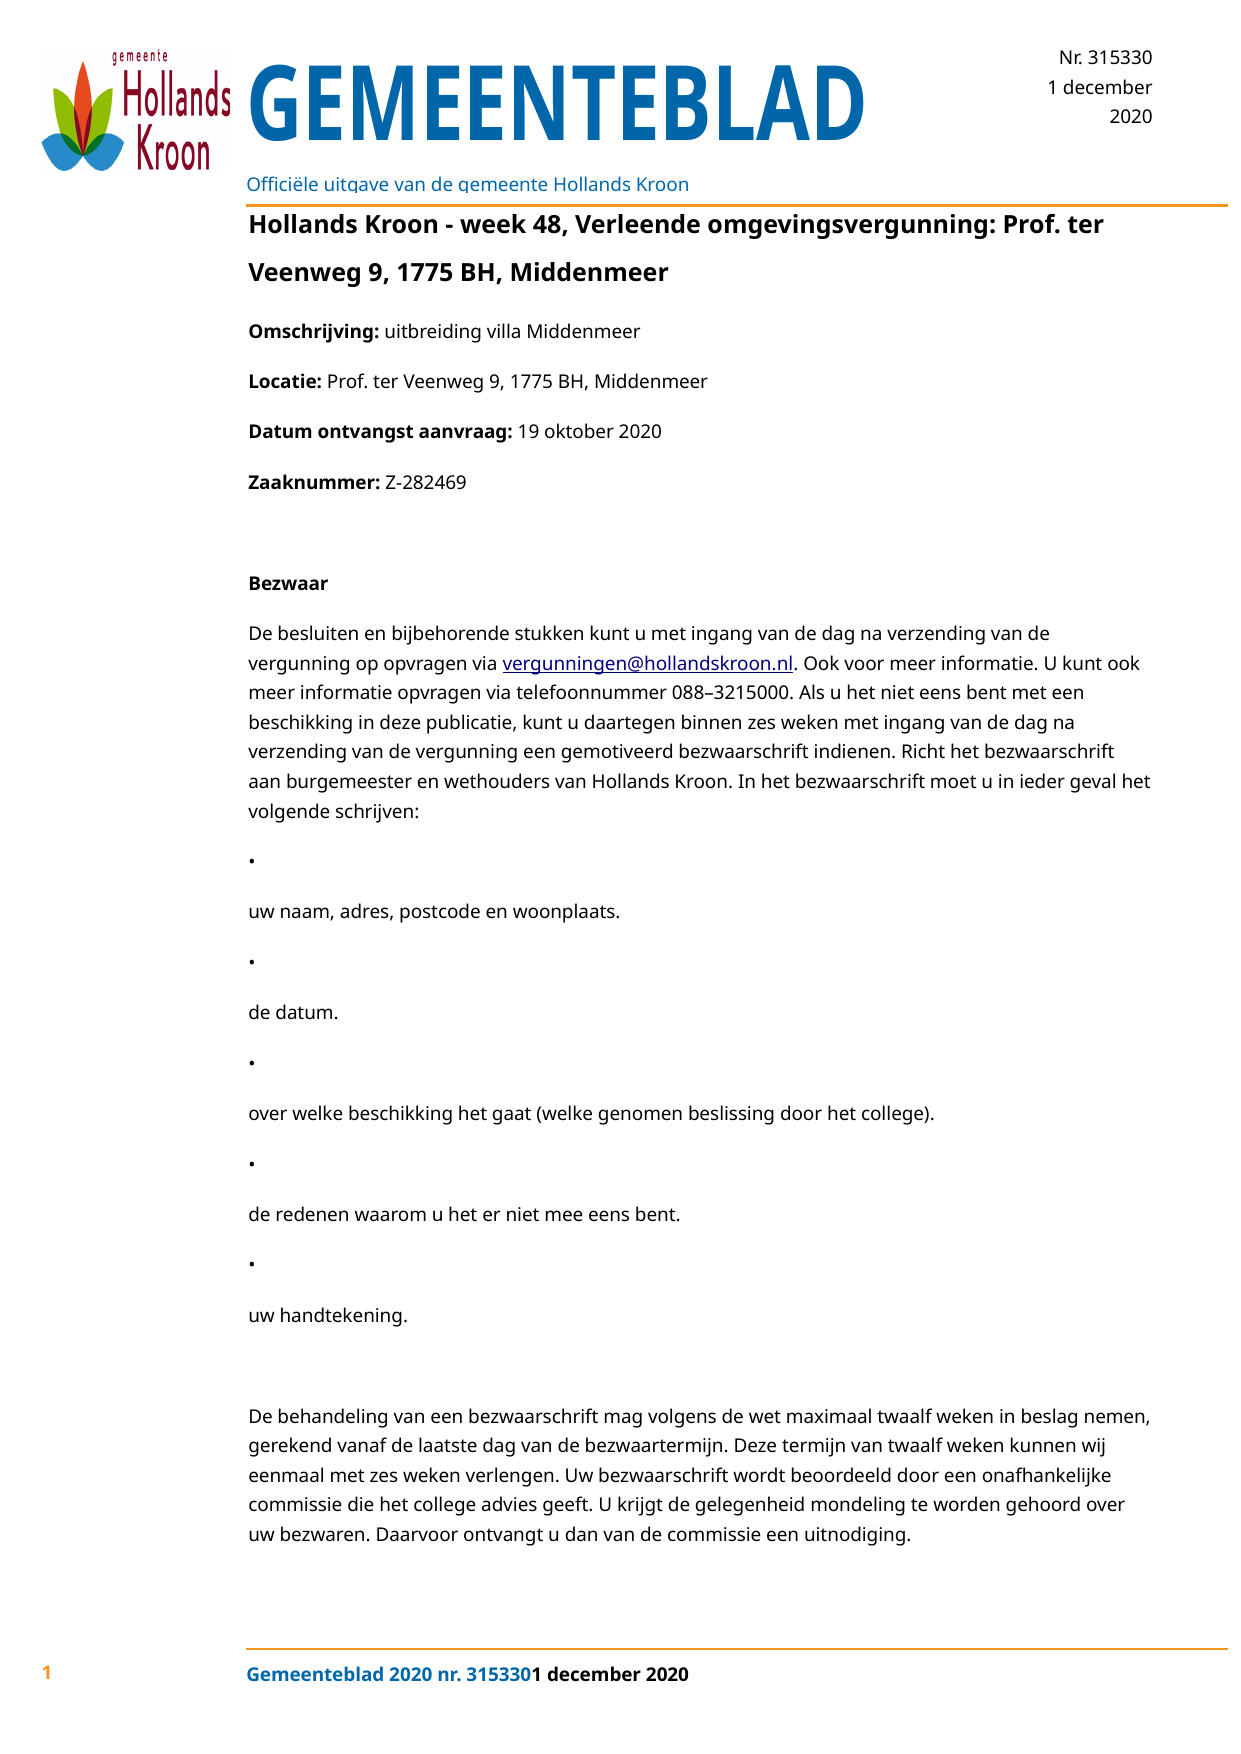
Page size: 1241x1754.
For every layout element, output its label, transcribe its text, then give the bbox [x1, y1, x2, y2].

text De behandeling van een bezwaarschrift mag volgens de wet maximaal twaalf weken in beslag nemen, gerekend vanaf de laatste dag van de bezwaartermijn. Deze termijn van twaalf weken kunnen wij eenmaal met zes weken verlengen. Uw bezwaarschrift wordt beoordeeld door een onafhankelijke commissie die het college advies geeft. U krijgt de gelegenheid mondeling te worden gehoord over uw bezwaren. Daarvoor ontvangt u dan van de commissie een uitnodiging. [248, 1403, 1152, 1547]
text de datum. [248, 999, 1152, 1025]
text over welke beschikking het gaat (welke genomen beslissing door het college). [248, 1100, 1152, 1126]
text Hollands Kroon - week 48, Verleende omgevingsvergunning: Prof. ter Veenweg 9, 1775 BH, Middenmeer [248, 207, 1152, 288]
text Omschrijving: uitbreiding villa Middenmeer [248, 318, 1152, 344]
text Bezwaar [248, 570, 1152, 596]
picture [41, 47, 231, 172]
text • [248, 1050, 1152, 1076]
text de redenen waarom u het er niet mee eens bent. [248, 1201, 1152, 1227]
text De besluiten en bijbehorende stukken kunt u met ingang van de dag na verzending van de vergunning op opvragen via vergunningen@hollandskroon.nl. Ook voor meer informatie. U kunt ook meer informatie opvragen via telefoonnummer 088–3215000. Als u het niet eens bent met een beschikking in deze publicatie, kunt u daartegen binnen zes weken met ingang van de dag na verzending van de vergunning een gemotiveerd bezwaarschrift indienen. Richt het bezwaarschrift aan burgemeester en wethouders van Hollands Kroon. In het bezwaarschrift moet u in ieder geval het volgende schrijven: [248, 620, 1152, 824]
text Locatie: Prof. ter Veenweg 9, 1775 BH, Middenmeer [248, 368, 1152, 394]
text uw naam, adres, postcode en woonplaats. [248, 899, 1152, 924]
text • [248, 949, 1152, 975]
text • [248, 848, 1152, 874]
text uw handtekening. [248, 1302, 1152, 1328]
text • [248, 1151, 1152, 1177]
text • [248, 1252, 1152, 1277]
text Zaaknummer: Z-282469 [248, 469, 1152, 495]
text Datum ontvangst aanvraag: 19 oktober 2020 [248, 419, 1152, 444]
